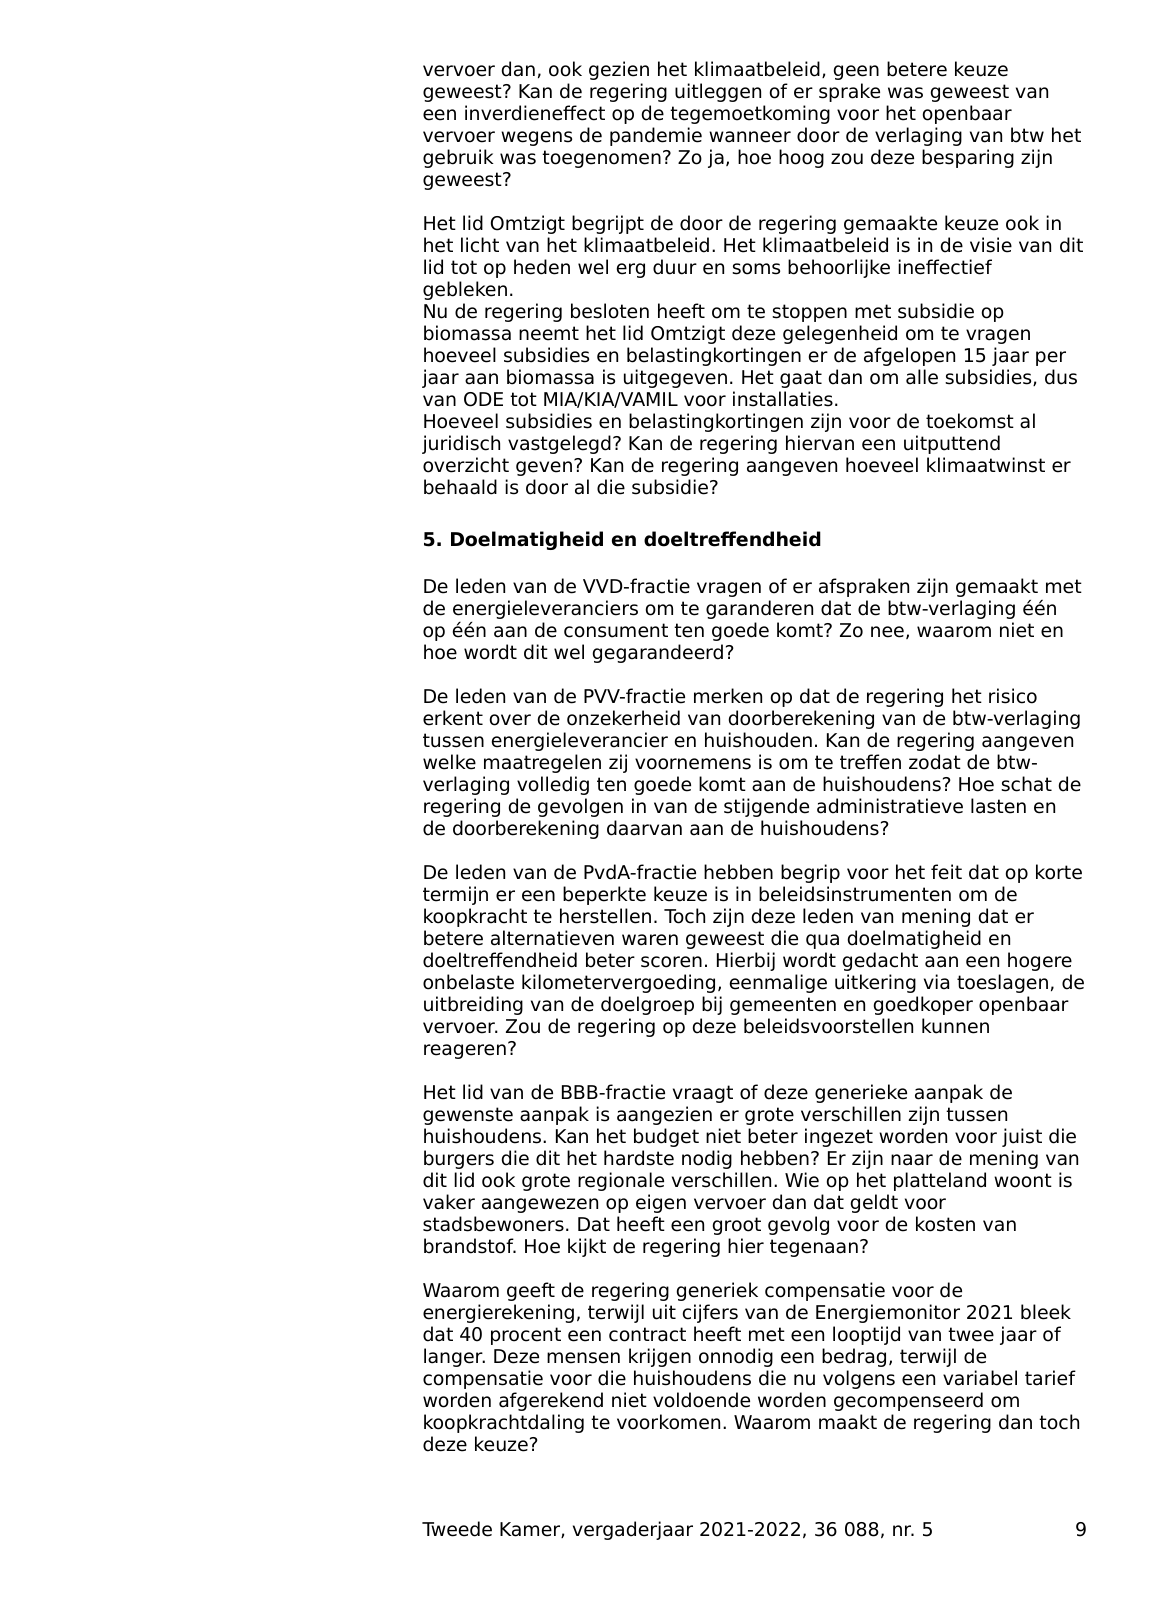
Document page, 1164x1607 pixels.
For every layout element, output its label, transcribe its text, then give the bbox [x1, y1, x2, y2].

text vervoer dan, ook gezien het klimaatbeleid, geen betere keuze geweest? Kan de regering uitleggen of er sprake was geweest van een inverdieneffect op de tegemoetkoming voor het openbaar vervoer wegens de pandemie wanneer door de verlaging van btw het gebruik was toegenomen? Zo ja, hoe hoog zou deze besparing zijn geweest? [422, 59, 1087, 191]
text Hoeveel subsidies en belastingkortingen zijn voor de toekomst al juridisch vastgelegd? Kan de regering hiervan een uitputtend overzicht geven? Kan de regering aangeven hoeveel klimaatwinst er behaald is door al die subsidie? [422, 411, 1087, 499]
text Waarom geeft de regering generiek compensatie voor de energierekening, terwijl uit cijfers van de Energiemonitor 2021 bleek dat 40 procent een contract heeft met een looptijd van twee jaar of langer. Deze mensen krijgen onnodig een bedrag, terwijl de compensatie voor die huishoudens die nu volgens een variabel tarief worden afgerekend niet voldoende worden gecompenseerd om koopkrachtdaling te voorkomen. Waarom maakt de regering dan toch deze keuze? [422, 1280, 1087, 1456]
text De leden van de PVV-fractie merken op dat de regering het risico erkent over de onzekerheid van doorberekening van de btw-verlaging tussen energieleverancier en huishouden. Kan de regering aangeven welke maatregelen zij voornemens is om te treffen zodat de btw-verlaging volledig ten goede komt aan de huishoudens? Hoe schat de regering de gevolgen in van de stijgende administratieve lasten en de doorberekening daarvan aan de huishoudens? [422, 686, 1087, 840]
text Het lid Omtzigt begrijpt de door de regering gemaakte keuze ook in het licht van het klimaatbeleid. Het klimaatbeleid is in de visie van dit lid tot op heden wel erg duur en soms behoorlijke ineffectief gebleken. [422, 213, 1087, 301]
text Nu de regering besloten heeft om te stoppen met subsidie op biomassa neemt het lid Omtzigt deze gelegenheid om te vragen hoeveel subsidies en belastingkortingen er de afgelopen 15 jaar per jaar aan biomassa is uitgegeven. Het gaat dan om alle subsidies, dus van ODE tot MIA/KIA/VAMIL voor installaties. [422, 301, 1087, 411]
text De leden van de VVD-fractie vragen of er afspraken zijn gemaakt met de energieleveranciers om te garanderen dat de btw-verlaging één op één aan de consument ten goede komt? Zo nee, waarom niet en hoe wordt dit wel gegarandeerd? [422, 576, 1087, 664]
subtitle 5. Doelmatigheid en doeltreffendheid [422, 529, 1087, 551]
text De leden van de PvdA-fractie hebben begrip voor het feit dat op korte termijn er een beperkte keuze is in beleidsinstrumenten om de koopkracht te herstellen. Toch zijn deze leden van mening dat er betere alternatieven waren geweest die qua doelmatigheid en doeltreffendheid beter scoren. Hierbij wordt gedacht aan een hogere onbelaste kilometervergoeding, eenmalige uitkering via toeslagen, de uitbreiding van de doelgroep bij gemeenten en goedkoper openbaar vervoer. Zou de regering op deze beleidsvoorstellen kunnen reageren? [422, 862, 1087, 1060]
text Het lid van de BBB-fractie vraagt of deze generieke aanpak de gewenste aanpak is aangezien er grote verschillen zijn tussen huishoudens. Kan het budget niet beter ingezet worden voor juist die burgers die dit het hardste nodig hebben? Er zijn naar de mening van dit lid ook grote regionale verschillen. Wie op het platteland woont is vaker aangewezen op eigen vervoer dan dat geldt voor stadsbewoners. Dat heeft een groot gevolg voor de kosten van brandstof. Hoe kijkt de regering hier tegenaan? [422, 1082, 1087, 1258]
